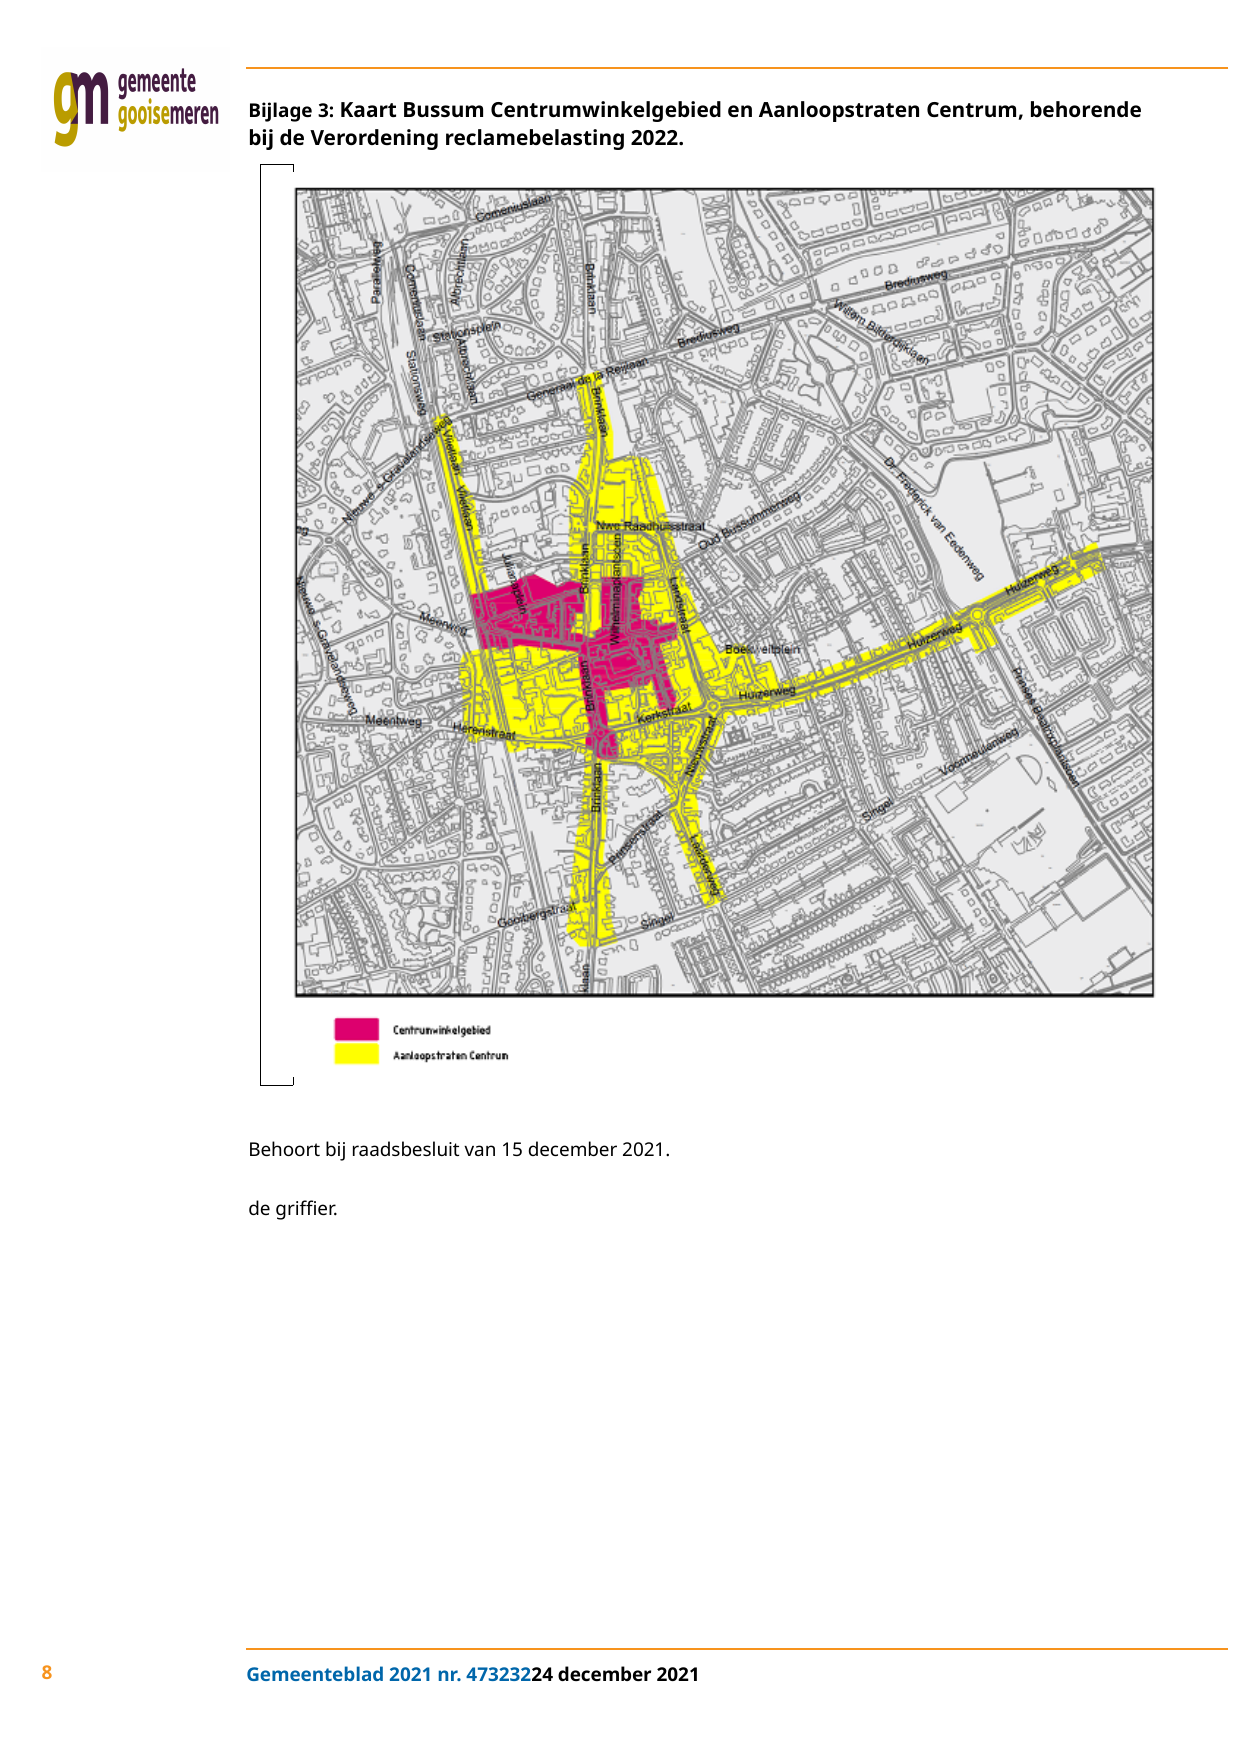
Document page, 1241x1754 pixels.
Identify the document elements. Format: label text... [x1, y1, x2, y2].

picture [268, 172, 1173, 1077]
text de griffier. [248, 1195, 1152, 1221]
text Behoort bij raadsbesluit van 15 december 2021. [248, 1136, 1152, 1162]
picture [41, 47, 231, 172]
text Bijlage 3: Kaart Bussum Centrumwinkelgebied en Aanloopstraten Centrum, behorende bij de Verordening reclamebelasting 2022. [248, 95, 1152, 152]
